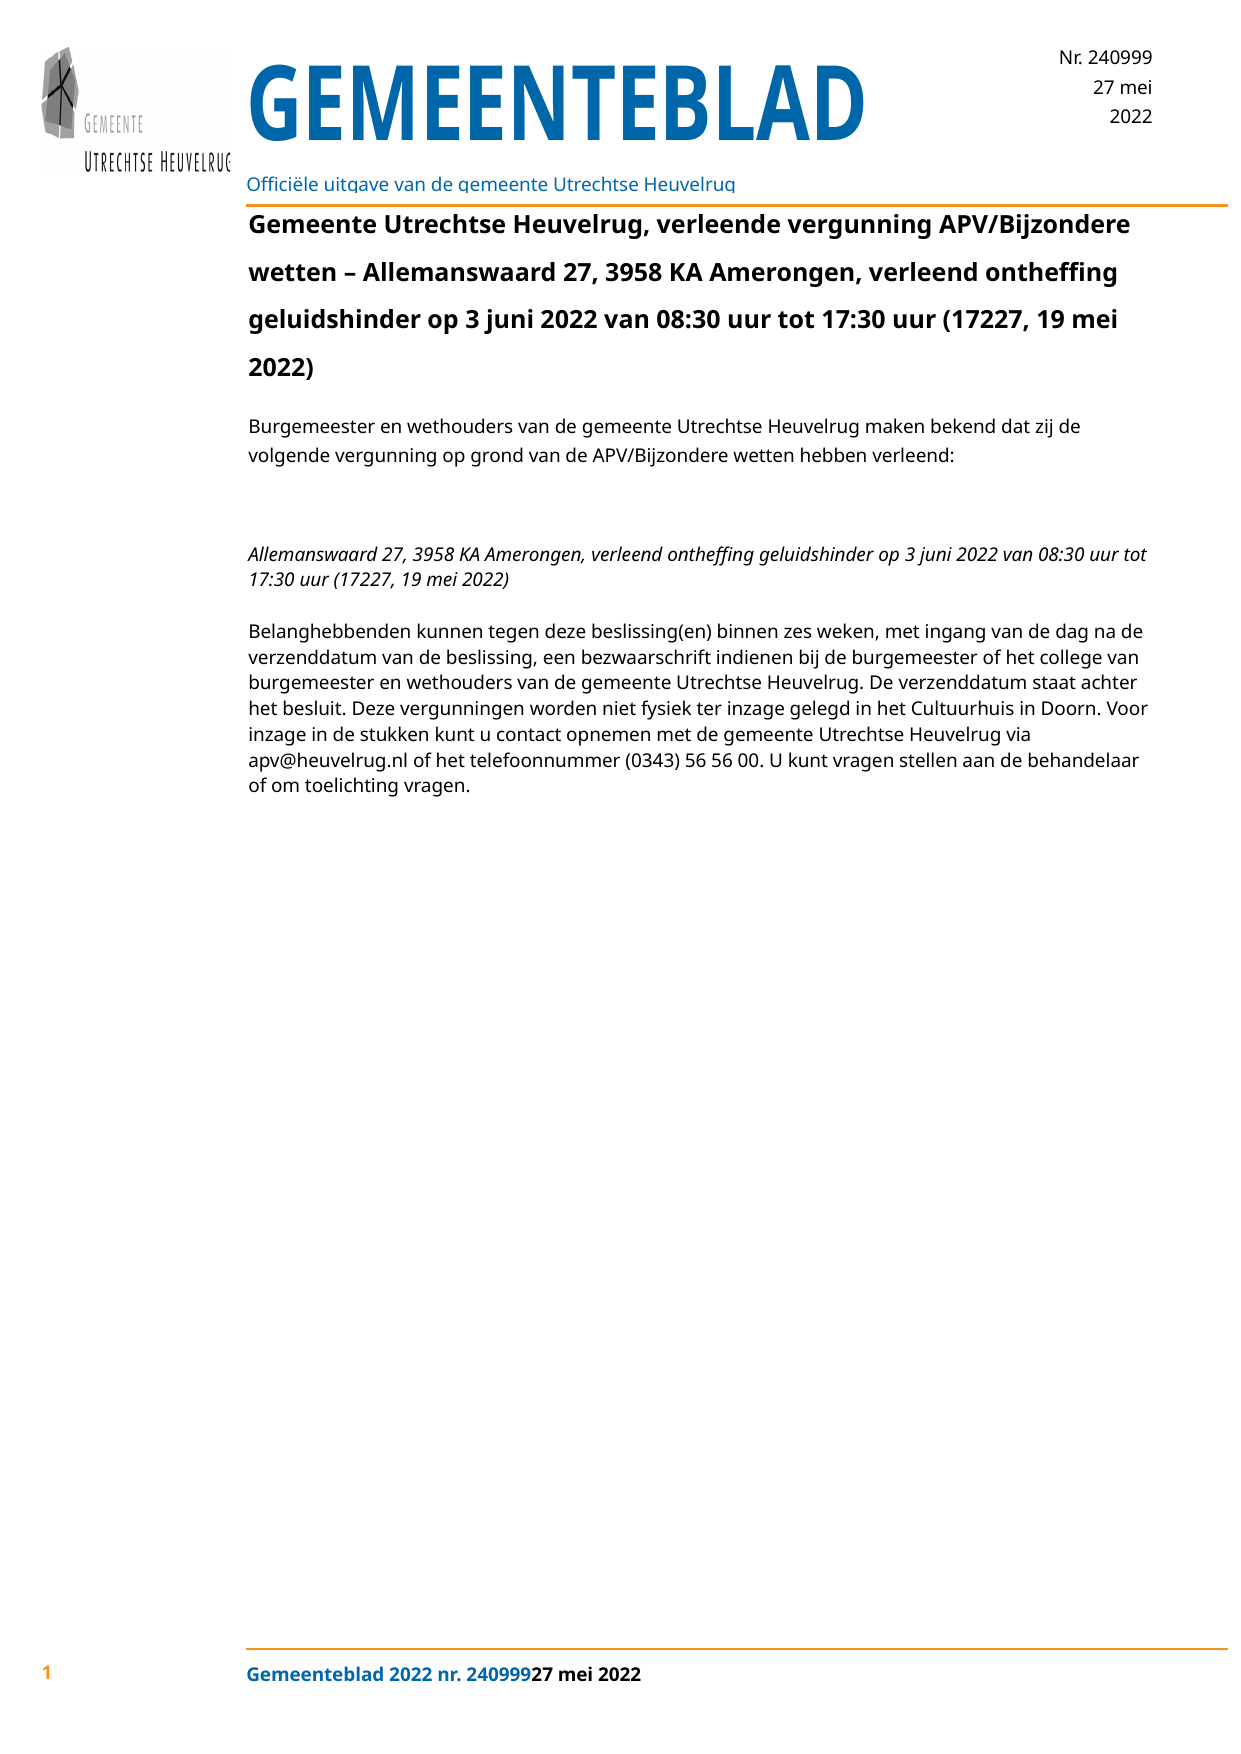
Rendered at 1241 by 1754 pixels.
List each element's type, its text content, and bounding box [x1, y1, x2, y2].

text Belanghebbenden kunnen tegen deze beslissing(en) binnen zes weken, met ingang van de dag na de verzenddatum van de beslissing, een bezwaarschrift indienen bij de burgemeester of het college van burgemeester en wethouders van de gemeente Utrechtse Heuvelrug. De verzenddatum staat achter het besluit. Deze vergunningen worden niet fysiek ter inzage gelegd in het Cultuurhuis in Doorn. Voor inzage in de stukken kunt u contact opnemen met de gemeente Utrechtse Heuvelrug via apv@heuvelrug.nl of het telefoonnummer (0343) 56 56 00. U kunt vragen stellen aan de behandelaar of om toelichting vragen. [248, 618, 1152, 798]
text Gemeente Utrechtse Heuvelrug, verleende vergunning APV/Bijzondere wetten – Allemanswaard 27, 3958 KA Amerongen, verleend ontheffing geluidshinder op 3 juni 2022 van 08:30 uur tot 17:30 uur (17227, 19 mei 2022) [248, 207, 1152, 384]
text Burgemeester en wethouders van de gemeente Utrechtse Heuvelrug maken bekend dat zij de volgende vergunning op grond van de APV/Bijzondere wetten hebben verleend: [248, 413, 1152, 468]
picture [41, 47, 231, 172]
text Allemanswaard 27, 3958 KA Amerongen, verleend ontheffing geluidshinder op 3 juni 2022 van 08:30 uur tot 17:30 uur (17227, 19 mei 2022) [248, 541, 1152, 592]
